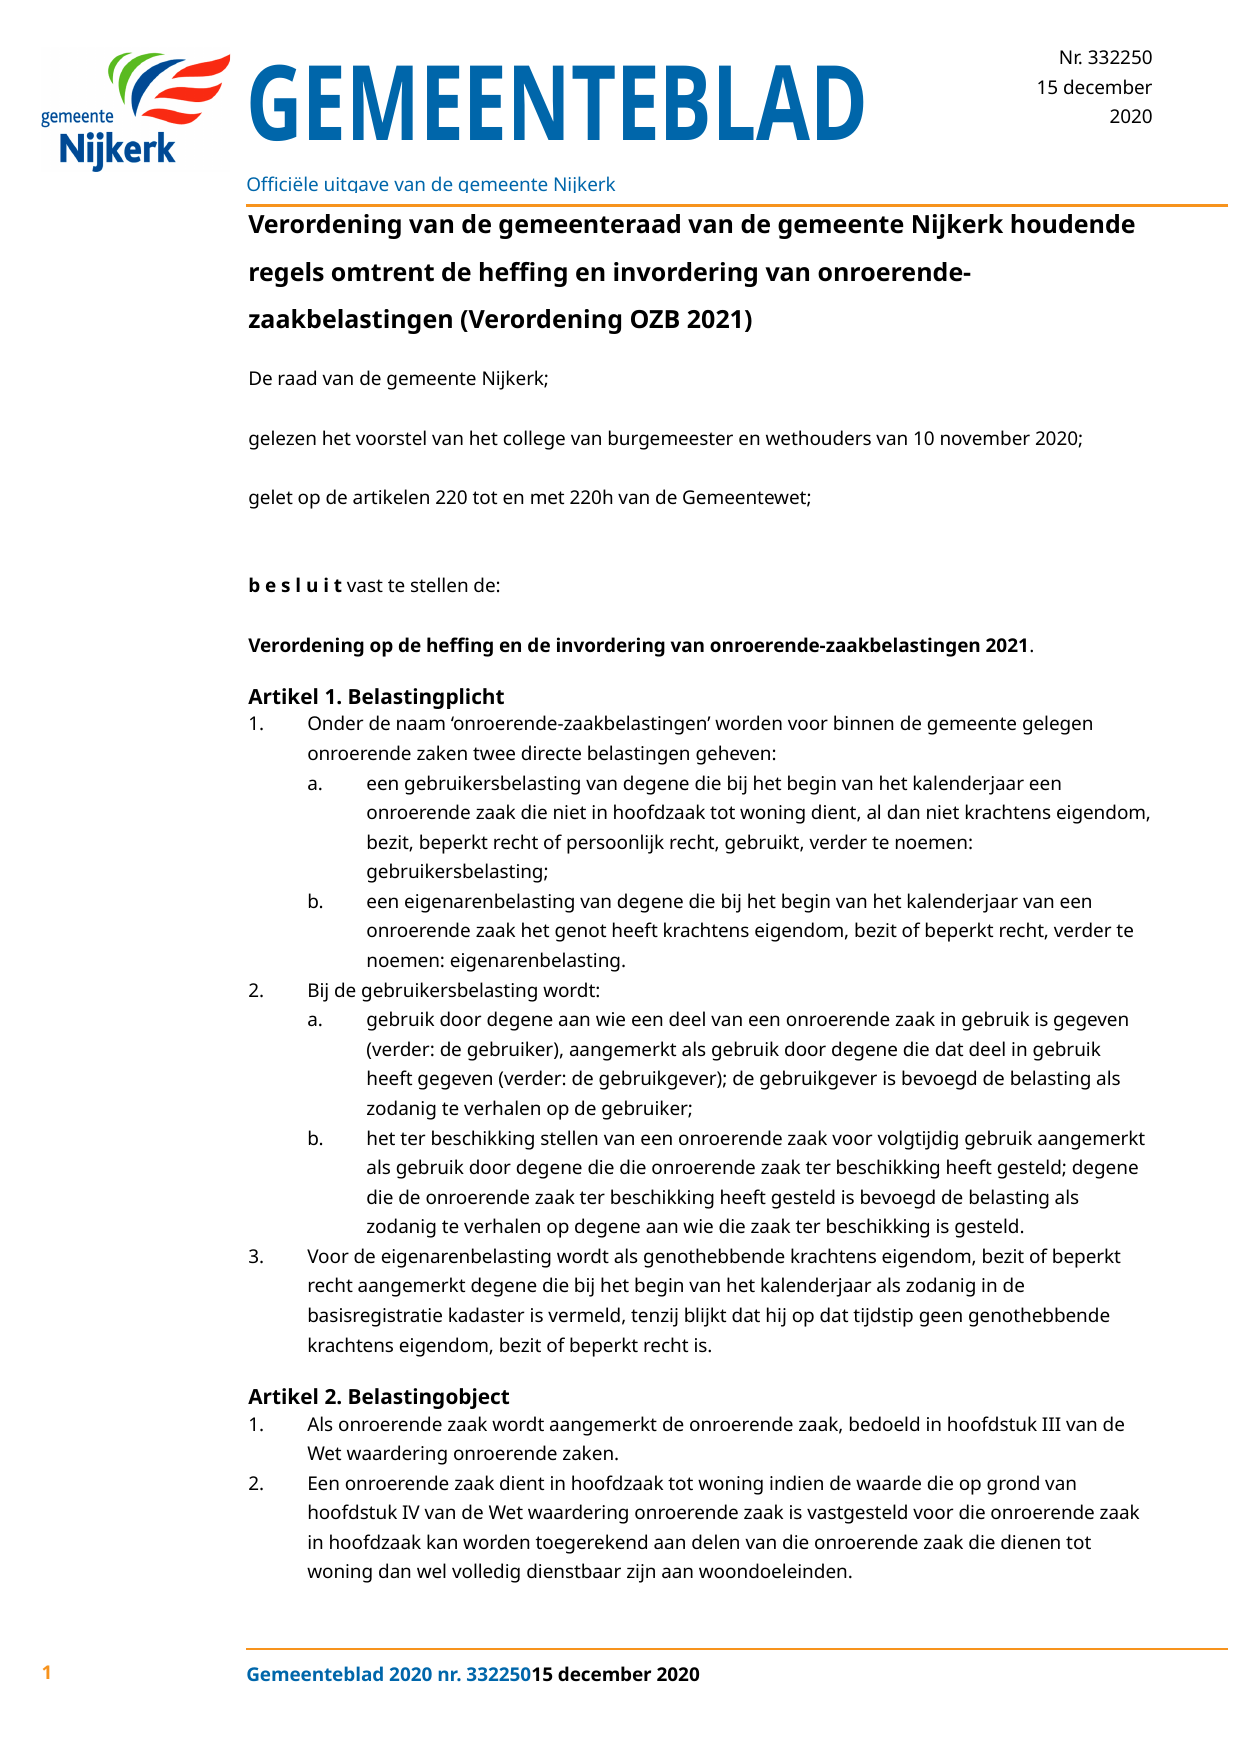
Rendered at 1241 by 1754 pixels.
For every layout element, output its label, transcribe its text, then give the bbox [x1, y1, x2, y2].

list Onder de naam ‘onroerende-zaakbelastingen’ worden voor binnen de gemeente gelegen onroerende zaken twee directe belastingen geheven: [248, 711, 1152, 766]
list Bij de gebruikersbelasting wordt: [248, 977, 1152, 1003]
text De raad van de gemeente Nijkerk; [248, 366, 1152, 391]
list gebruik door degene aan wie een deel van een onroerende zaak in gebruik is gegeven (verder: de gebruiker), aangemerkt als gebruik door degene die dat deel in gebruik heeft gegeven (verder: de gebruikgever); de gebruikgever is bevoegd de belasting als zodanig te verhalen op de gebruiker; [307, 1006, 1152, 1121]
list Als onroerende zaak wordt aangemerkt de onroerende zaak, bedoeld in hoofdstuk III van de Wet waardering onroerende zaken. [248, 1411, 1152, 1466]
list een gebruikersbelasting van degene die bij het begin van het kalenderjaar een onroerende zaak die niet in hoofdzaak tot woning dient, al dan niet krachtens eigendom, bezit, beperkt recht of persoonlijk recht, gebruikt, verder te noemen: gebruikersbelasting; [307, 770, 1152, 884]
text Artikel 2. Belastingobject [248, 1382, 1152, 1411]
list Een onroerende zaak dient in hoofdzaak tot woning indien de waarde die op grond van hoofdstuk IV van de Wet waardering onroerende zaak is vastgesteld voor die onroerende zaak in hoofdzaak kan worden toegerekend aan delen van die onroerende zaak die dienen tot woning dan wel volledig dienstbaar zijn aan woondoeleinden. [248, 1470, 1152, 1584]
text Verordening op de heffing en de invordering van onroerende-zaakbelastingen 2021. [248, 632, 1152, 657]
text Artikel 1. Belastingplicht [248, 682, 1152, 711]
list Voor de eigenarenbelasting wordt als genothebbende krachtens eigendom, bezit of beperkt recht aangemerkt degene die bij het begin van het kalenderjaar als zodanig in de basisregistratie kadaster is vermeld, tenzij blijkt dat hij op dat tijdstip geen genothebbende krachtens eigendom, bezit of beperkt recht is. [248, 1243, 1152, 1358]
text b e s l u i t vast te stellen de: [248, 573, 1152, 598]
text Verordening van de gemeenteraad van de gemeente Nijkerk houdende regels omtrent de heffing en invordering van onroerende-zaakbelastingen (Verordening OZB 2021) [248, 207, 1152, 336]
text gelet op de artikelen 220 tot en met 220h van de Gemeentewet; [248, 484, 1152, 509]
text gelezen het voorstel van het college van burgemeester en wethouders van 10 november 2020; [248, 425, 1152, 450]
picture [41, 47, 231, 172]
list een eigenarenbelasting van degene die bij het begin van het kalenderjaar van een onroerende zaak het genot heeft krachtens eigendom, bezit of beperkt recht, verder te noemen: eigenarenbelasting. [307, 888, 1152, 973]
list het ter beschikking stellen van een onroerende zaak voor volgtijdig gebruik aangemerkt als gebruik door degene die die onroerende zaak ter beschikking heeft gesteld; degene die de onroerende zaak ter beschikking heeft gesteld is bevoegd de belasting als zodanig te verhalen op degene aan wie die zaak ter beschikking is gesteld. [307, 1125, 1152, 1239]
